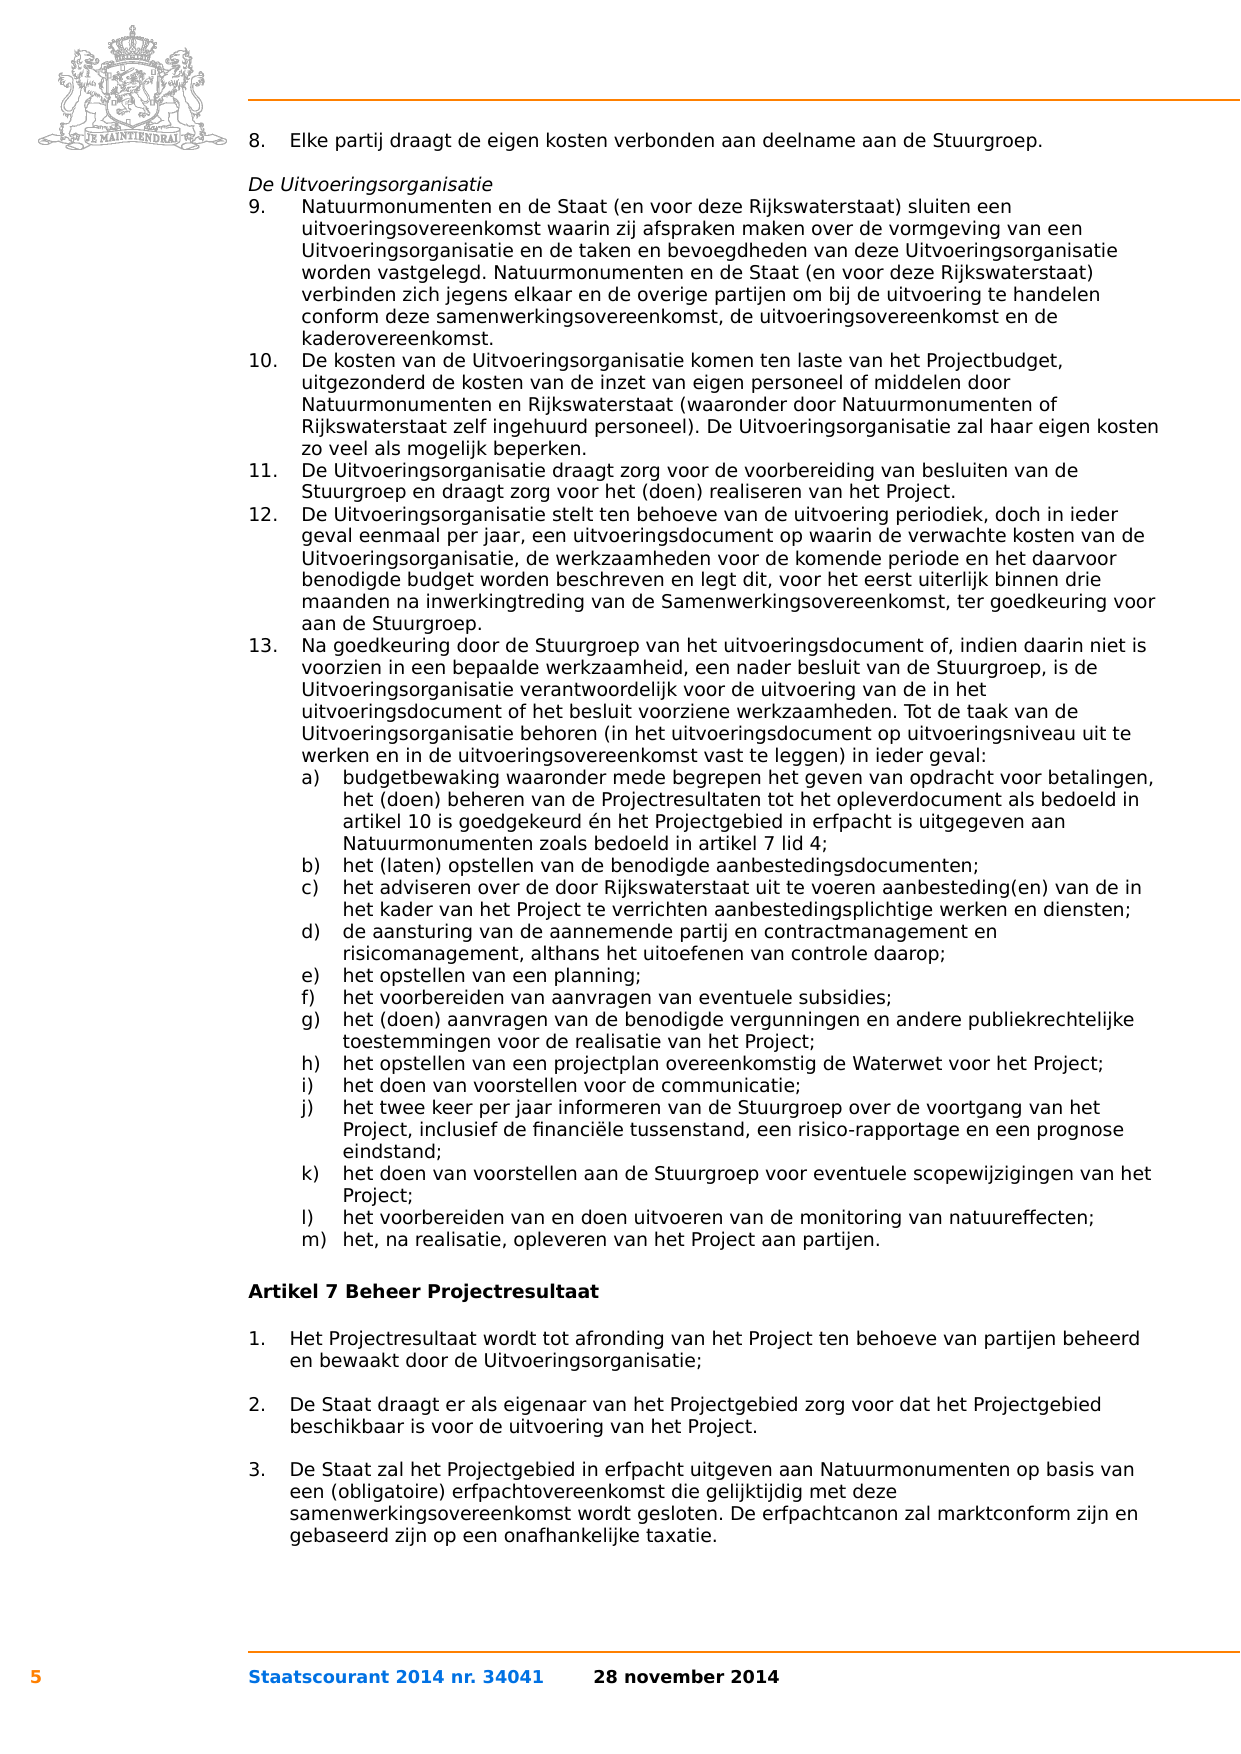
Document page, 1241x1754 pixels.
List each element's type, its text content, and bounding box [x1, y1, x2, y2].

text a) budgetbewaking waaronder mede begrepen het geven van opdracht voor betalingen, het (doen) beheren van de Projectresultaten tot het opleverdocument als bedoeld in artikel 10 is goedgekeurd én het Projectgebied in erfpacht is uitgegeven aan Natuurmonumenten zoals bedoeld in artikel 7 lid 4; [301, 767, 1163, 855]
text e) het opstellen van een planning; [301, 965, 1163, 987]
text 13. Na goedkeuring door de Stuurgroep van het uitvoeringsdocument of, indien daarin niet is voorzien in een bepaalde werkzaamheid, een nader besluit van de Stuurgroep, is de Uitvoeringsorganisatie verantwoordelijk voor de uitvoering van de in het uitvoeringsdocument of het besluit voorziene werkzaamheden. Tot de taak van de Uitvoeringsorganisatie behoren (in het uitvoeringsdocument op uitvoeringsniveau uit te werken en in de uitvoeringsovereenkomst vast te leggen) in ieder geval: [248, 635, 1163, 767]
text 11. De Uitvoeringsorganisatie draagt zorg voor de voorbereiding van besluiten van de Stuurgroep en draagt zorg voor het (doen) realiseren van het Project. [248, 459, 1163, 503]
picture [38, 25, 227, 150]
text j) het twee keer per jaar informeren van de Stuurgroep over de voortgang van het Project, inclusief de financiële tussenstand, een risico-rapportage en een prognose eindstand; [301, 1097, 1163, 1163]
text 12. De Uitvoeringsorganisatie stelt ten behoeve van de uitvoering periodiek, doch in ieder geval eenmaal per jaar, een uitvoeringsdocument op waarin de verwachte kosten van de Uitvoeringsorganisatie, de werkzaamheden voor de komende periode en het daarvoor benodigde budget worden beschreven en legt dit, voor het eerst uiterlijk binnen drie maanden na inwerkingtreding van de Samenwerkingsovereenkomst, ter goedkeuring voor aan de Stuurgroep. [248, 503, 1163, 635]
text 10. De kosten van de Uitvoeringsorganisatie komen ten laste van het Projectbudget, uitgezonderd de kosten van de inzet van eigen personeel of middelen door Natuurmonumenten en Rijkswaterstaat (waaronder door Natuurmonumenten of Rijkswaterstaat zelf ingehuurd personeel). De Uitvoeringsorganisatie zal haar eigen kosten zo veel als mogelijk beperken. [248, 349, 1163, 459]
text 3. De Staat zal het Projectgebied in erfpacht uitgeven aan Natuurmonumenten op basis van een (obligatoire) erfpachtovereenkomst die gelijktijdig met deze samenwerkingsovereenkomst wordt gesloten. De erfpachtcanon zal marktconform zijn en gebaseerd zijn op een onafhankelijke taxatie. [248, 1459, 1163, 1547]
text c) het adviseren over de door Rijkswaterstaat uit te voeren aanbesteding(en) van de in het kader van het Project te verrichten aanbestedingsplichtige werken en diensten; [301, 877, 1163, 921]
text b) het (laten) opstellen van de benodigde aanbestedingsdocumenten; [301, 855, 1163, 877]
subtitle De Uitvoeringsorganisatie [248, 174, 1163, 196]
text 9. Natuurmonumenten en de Staat (en voor deze Rijkswaterstaat) sluiten een uitvoeringsovereenkomst waarin zij afspraken maken over de vormgeving van een Uitvoeringsorganisatie en de taken en bevoegdheden van deze Uitvoeringsorganisatie worden vastgelegd. Natuurmonumenten en de Staat (en voor deze Rijkswaterstaat) verbinden zich jegens elkaar en de overige partijen om bij de uitvoering te handelen conform deze samenwerkingsovereenkomst, de uitvoeringsovereenkomst en de kaderovereenkomst. [248, 196, 1163, 349]
subtitle Artikel 7 Beheer Projectresultaat [248, 1281, 1163, 1303]
text k) het doen van voorstellen aan de Stuurgroep voor eventuele scopewijzigingen van het Project; [301, 1163, 1163, 1207]
text h) het opstellen van een projectplan overeenkomstig de Waterwet voor het Project; [301, 1053, 1163, 1075]
text l) het voorbereiden van en doen uitvoeren van de monitoring van natuureffecten; [301, 1207, 1163, 1229]
text 1. Het Projectresultaat wordt tot afronding van het Project ten behoeve van partijen beheerd en bewaakt door de Uitvoeringsorganisatie; [248, 1328, 1163, 1372]
text i) het doen van voorstellen voor de communicatie; [301, 1075, 1163, 1097]
text d) de aansturing van de aannemende partij en contractmanagement en risicomanagement, althans het uitoefenen van controle daarop; [301, 921, 1163, 965]
text g) het (doen) aanvragen van de benodigde vergunningen en andere publiekrechtelijke toestemmingen voor de realisatie van het Project; [301, 1009, 1163, 1053]
text 2. De Staat draagt er als eigenaar van het Projectgebied zorg voor dat het Projectgebied beschikbaar is voor de uitvoering van het Project. [248, 1393, 1163, 1437]
text 8. Elke partij draagt de eigen kosten verbonden aan deelname aan de Stuurgroep. [248, 130, 1163, 152]
text m) het, na realisatie, opleveren van het Project aan partijen. [301, 1229, 1163, 1251]
text f) het voorbereiden van aanvragen van eventuele subsidies; [301, 987, 1163, 1009]
